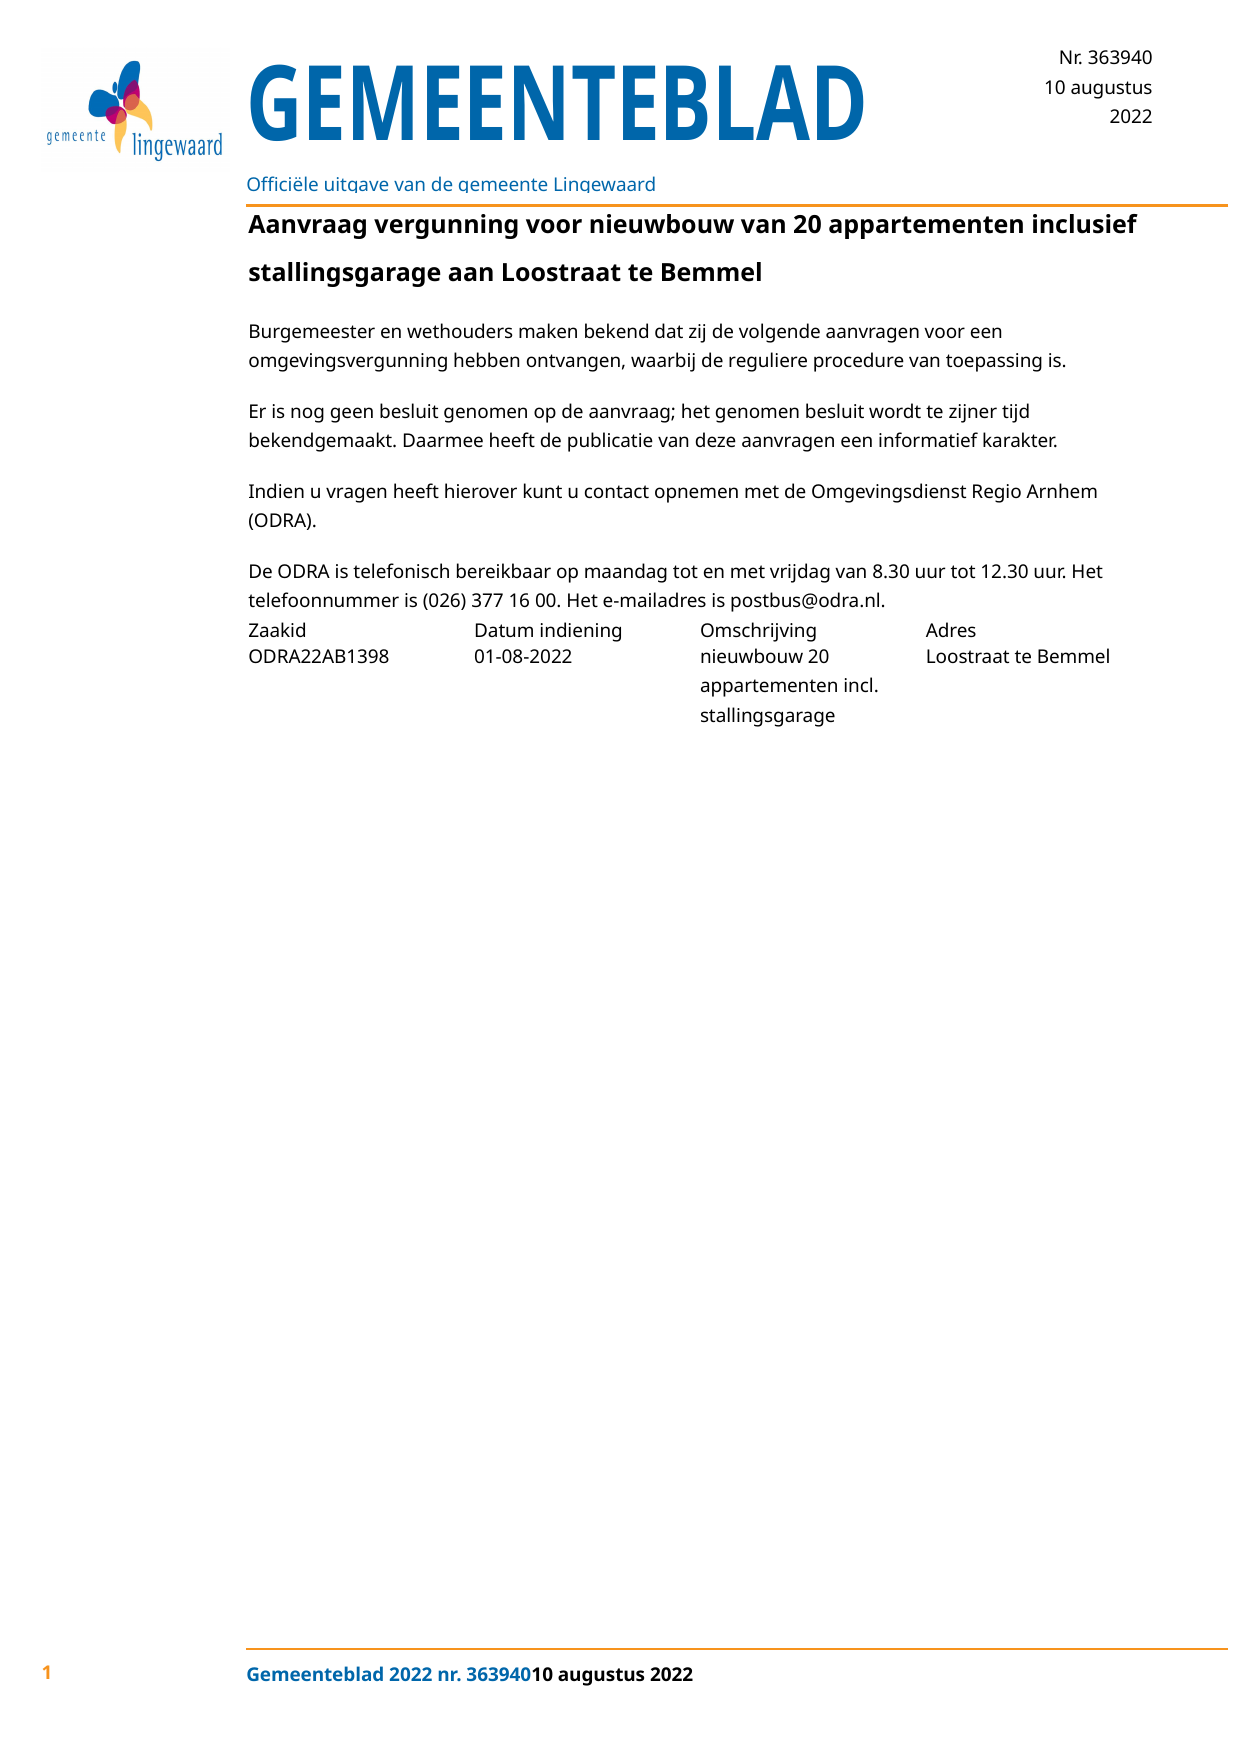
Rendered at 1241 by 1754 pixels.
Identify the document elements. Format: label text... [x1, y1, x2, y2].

table_header Omschrijving [700, 617, 926, 643]
table_header Datum indiening [474, 617, 700, 643]
picture [41, 47, 231, 172]
table_cell nieuwbouw 20 appartementen incl. stallingsgarage [700, 643, 926, 728]
table_cell ODRA22AB1398 [248, 643, 474, 728]
text Er is nog geen besluit genomen op de aanvraag; het genomen besluit wordt te zijner tijd bekendgemaakt. Daarmee heeft de publicatie van deze aanvragen een informatief karakter. [248, 398, 1152, 453]
text Burgemeester en wethouders maken bekend dat zij de volgende aanvragen voor een omgevingsvergunning hebben ontvangen, waarbij de reguliere procedure van toepassing is. [248, 318, 1152, 373]
table_header Zaakid [248, 617, 474, 643]
table_cell 01-08-2022 [474, 643, 700, 728]
table_header Adres [926, 617, 1152, 643]
text Indien u vragen heeft hierover kunt u contact opnemen met de Omgevingsdienst Regio Arnhem (ODRA). [248, 478, 1152, 533]
text De ODRA is telefonisch bereikbaar op maandag tot en met vrijdag van 8.30 uur tot 12.30 uur. Het telefoonnummer is (026) 377 16 00. Het e-mailadres is postbus@odra.nl. [248, 558, 1152, 613]
table_cell Loostraat te Bemmel [926, 643, 1152, 728]
text Aanvraag vergunning voor nieuwbouw van 20 appartementen inclusief stallingsgarage aan Loostraat te Bemmel [248, 207, 1152, 288]
